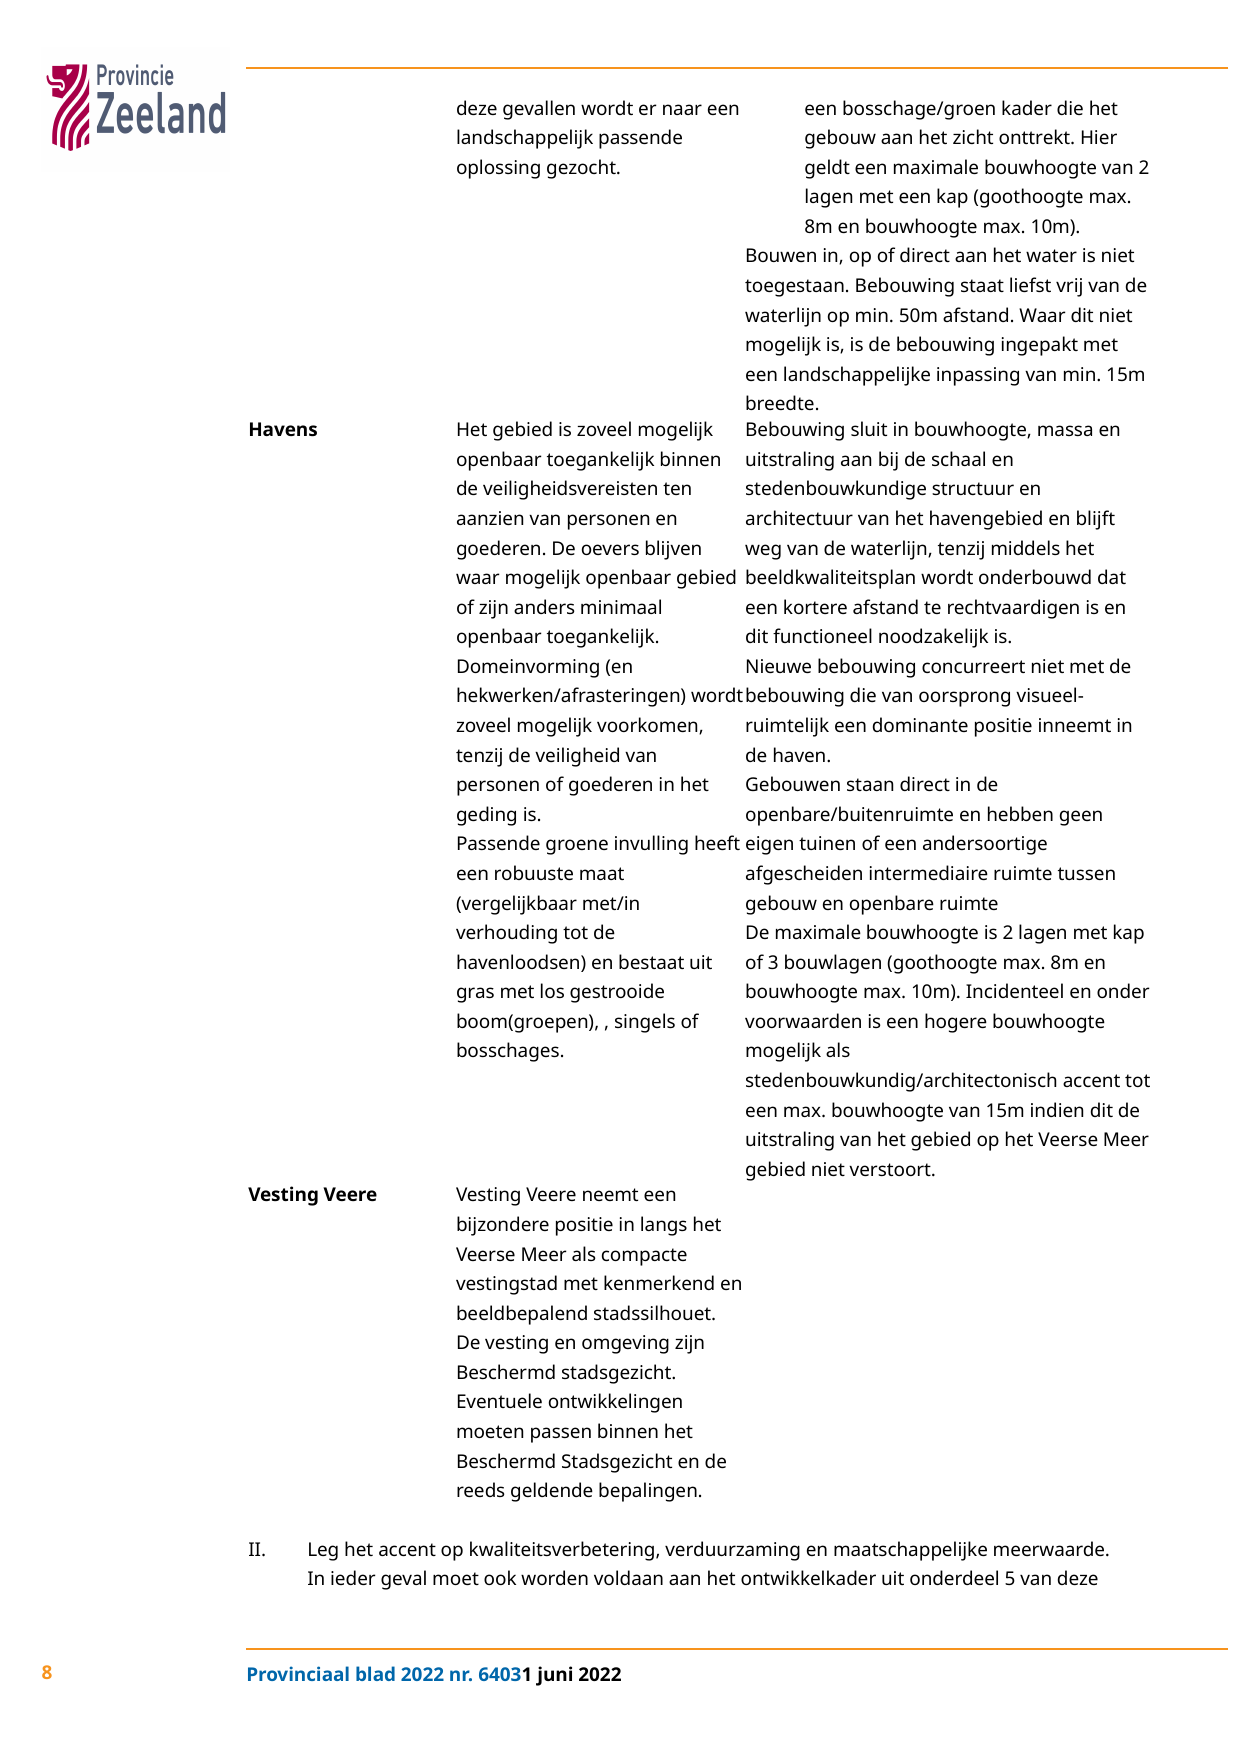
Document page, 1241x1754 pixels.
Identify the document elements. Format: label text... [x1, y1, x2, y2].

table_cell Bebouwing sluit in bouwhoogte, massa en uitstraling aan bij de schaal en stedenbouwkundige structuur en architectuur van het havengebied en blijft weg van de waterlijn, tenzij middels het beeldkwaliteitsplan wordt onderbouwd dat een kortere afstand te rechtvaardigen is en dit functioneel noodzakelijk is. Nieuwe bebouwing concurreert niet met de bebouwing die van oorsprong visueel-ruimtelijk een dominante positie inneemt in de haven. Gebouwen staan direct in de openbare/buitenruimte en hebben geen eigen tuinen of een andersoortige afgescheiden intermediaire ruimte tussen gebouw en openbare ruimte De maximale bouwhoogte is 2 lagen met kap of 3 bouwlagen (goothoogte max. 8m en bouwhoogte max. 10m). Incidenteel en onder voorwaarden is een hogere bouwhoogte mogelijk als stedenbouwkundig/architectonisch accent tot een max. bouwhoogte van 15m indien dit de uitstraling van het gebied op het Veerse Meer gebied niet verstoort. [745, 416, 1152, 1182]
table_cell een bosschage/groen kader die het gebouw aan het zicht onttrekt. Hier geldt een maximale bouwhoogte van 2 lagen met een kap (goothoogte max. 8m en bouwhoogte max. 10m). Bouwen in, op of direct aan het water is niet toegestaan. Bebouwing staat liefst vrij van de waterlijn op min. 50m afstand. Waar dit niet mogelijk is, is de bebouwing ingepakt met een landschappelijke inpassing van min. 15m breedte. [745, 95, 1152, 416]
picture [41, 47, 231, 172]
table_cell Havens [248, 416, 456, 1182]
table_cell [248, 95, 456, 416]
table_cell [745, 1182, 1152, 1503]
table_cell Het gebied is zoveel mogelijk openbaar toegankelijk binnen de veiligheidsvereisten ten aanzien van personen en goederen. De oevers blijven waar mogelijk openbaar gebied of zijn anders minimaal openbaar toegankelijk. Domeinvorming (en hekwerken/afrasteringen) wordt zoveel mogelijk voorkomen, tenzij de veiligheid van personen of goederen in het geding is. Passende groene invulling heeft een robuuste maat (vergelijkbaar met/in verhouding tot de havenloodsen) en bestaat uit gras met los gestrooide boom(groepen), , singels of bosschages. [456, 416, 745, 1182]
table_cell Vesting Veere neemt een bijzondere positie in langs het Veerse Meer als compacte vestingstad met kenmerkend en beeldbepalend stadssilhouet. De vesting en omgeving zijn Beschermd stadsgezicht. Eventuele ontwikkelingen moeten passen binnen het Beschermd Stadsgezicht en de reeds geldende bepalingen. [456, 1182, 745, 1503]
table_cell deze gevallen wordt er naar een landschappelijk passende oplossing gezocht. [456, 95, 745, 416]
table_cell Vesting Veere [248, 1182, 456, 1503]
list Leg het accent op kwaliteitsverbetering, verduurzaming en maatschappelijke meerwaarde. [248, 1536, 1152, 1562]
list In ieder geval moet ook worden voldaan aan het ontwikkelkader uit onderdeel 5 van deze [248, 1566, 1152, 1591]
